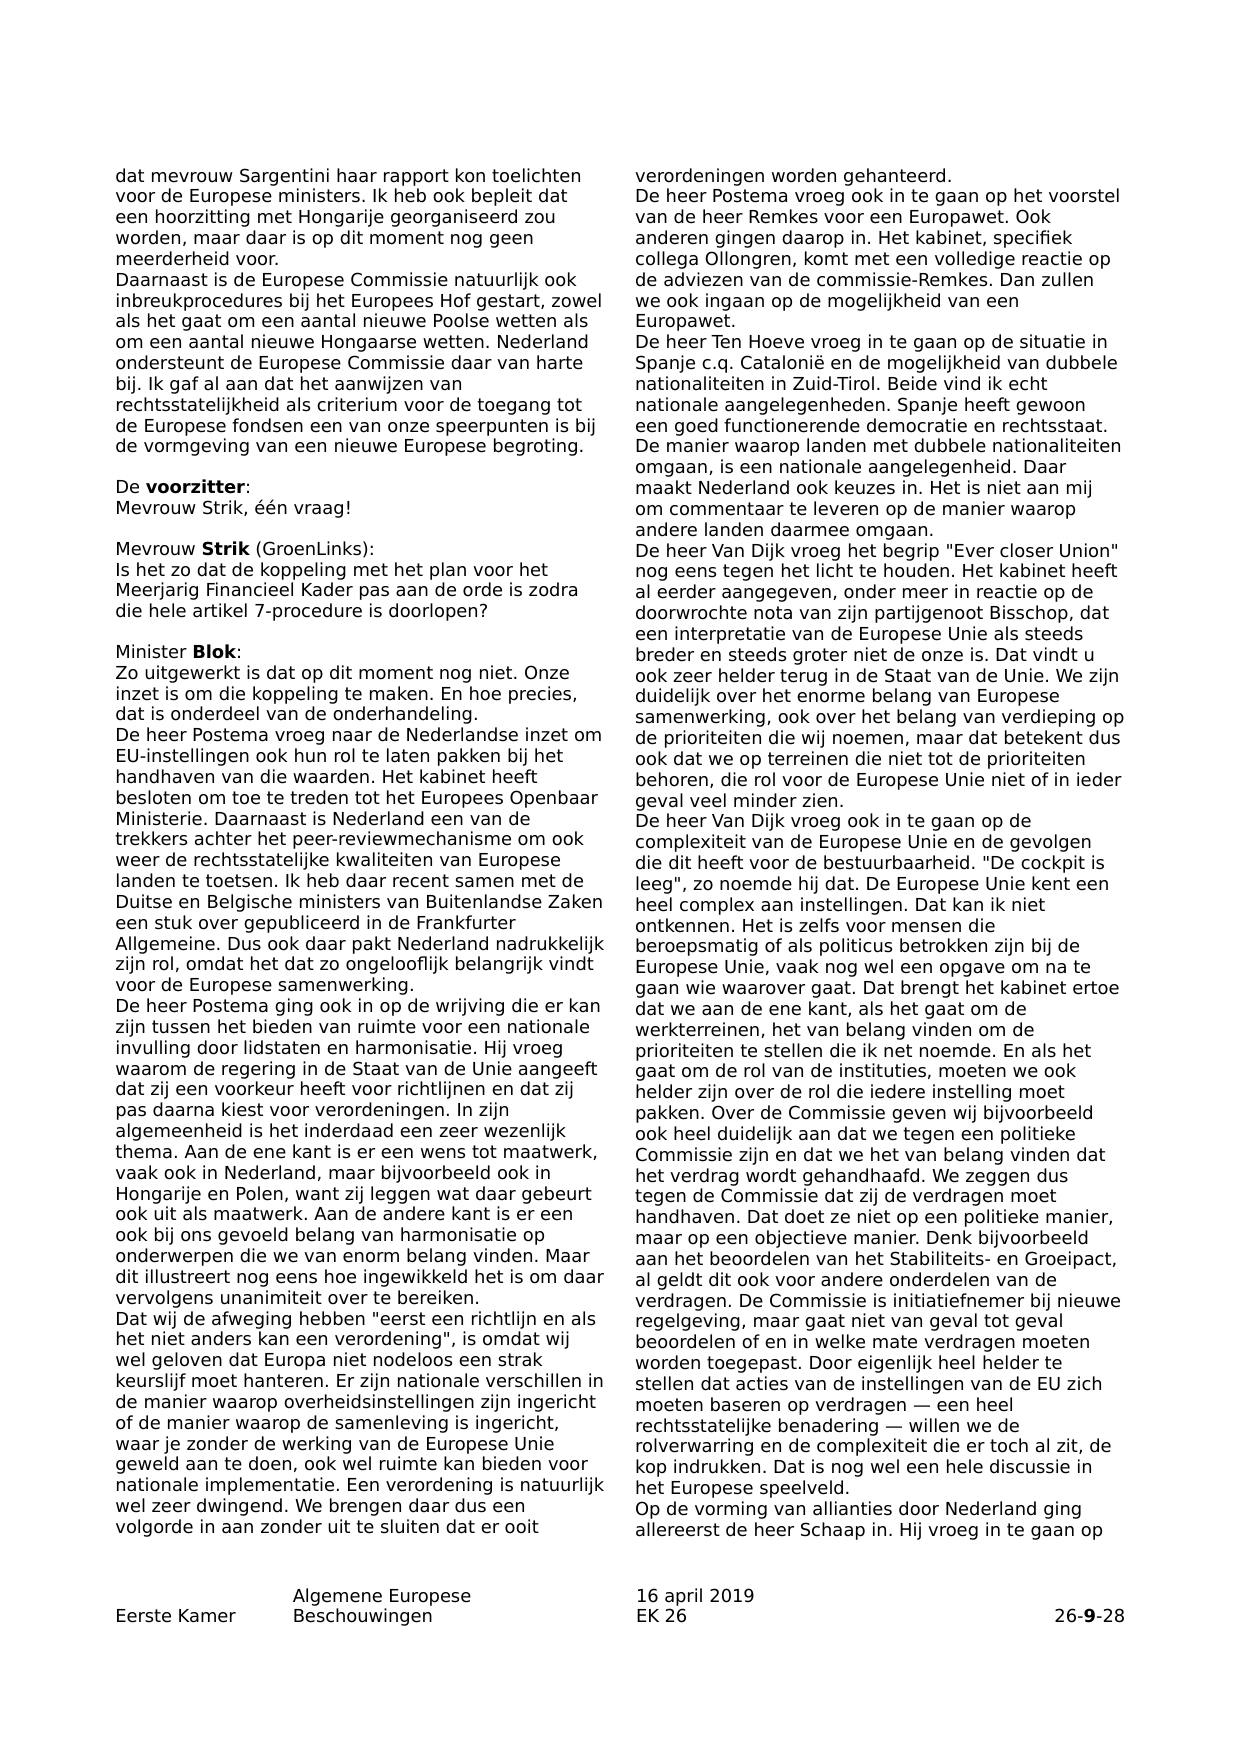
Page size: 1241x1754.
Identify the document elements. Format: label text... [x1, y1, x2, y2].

text De heer Postema ging ook in op de wrijving die er kan zijn tussen het bieden van ruimte voor een nationale invulling door lidstaten en harmonisatie. Hij vroeg waarom de regering in de Staat van de Unie aangeeft dat zij een voorkeur heeft voor richtlijnen en dat zij pas daarna kiest voor verordeningen. In zijn algemeenheid is het inderdaad een zeer wezenlijk thema. Aan de ene kant is er een wens tot maatwerk, vaak ook in Nederland, maar bijvoorbeeld ook in Hongarije en Polen, want zij leggen wat daar gebeurt ook uit als maatwerk. Aan de andere kant is er een ook bij ons gevoeld belang van harmonisatie op onderwerpen die we van enorm belang vinden. Maar dit illustreert nog eens hoe ingewikkeld het is om daar vervolgens unanimiteit over te bereiken. [115, 996, 605, 1308]
text verordeningen worden gehanteerd. [635, 165, 1125, 186]
text De heer Postema vroeg naar de Nederlandse inzet om EU-instellingen ook hun rol te laten pakken bij het handhaven van die waarden. Het kabinet heeft besloten om toe te treden tot het Europees Openbaar Ministerie. Daarnaast is Nederland een van de trekkers achter het peer-reviewmechanisme om ook weer de rechtsstatelijke kwaliteiten van Europese landen te toetsen. Ik heb daar recent samen met de Duitse en Belgische ministers van Buitenlandse Zaken een stuk over gepubliceerd in de Frankfurter Allgemeine. Dus ook daar pakt Nederland nadrukkelijk zijn rol, omdat het dat zo ongelooflijk belangrijk vindt voor de Europese samenwerking. [115, 725, 605, 996]
text Minister Blok: [115, 642, 605, 662]
text De heer Van Dijk vroeg het begrip "Ever closer Union" nog eens tegen het licht te houden. Het kabinet heeft al eerder aangegeven, onder meer in reactie op de doorwrochte nota van zijn partijgenoot Bisschop, dat een interpretatie van de Europese Unie als steeds breder en steeds groter niet de onze is. Dat vindt u ook zeer helder terug in de Staat van de Unie. We zijn duidelijk over het enorme belang van Europese samenwerking, ook over het belang van verdieping op de prioriteiten die wij noemen, maar dat betekent dus ook dat we op terreinen die niet tot de prioriteiten behoren, die rol voor de Europese Unie niet of in ieder geval veel minder zien. [635, 540, 1125, 811]
text De heer Van Dijk vroeg ook in te gaan op de complexiteit van de Europese Unie en de gevolgen die dit heeft voor de bestuurbaarheid. "De cockpit is leeg", zo noemde hij dat. De Europese Unie kent een heel complex aan instellingen. Dat kan ik niet ontkennen. Het is zelfs voor mensen die beroepsmatig of als politicus betrokken zijn bij de Europese Unie, vaak nog wel een opgave om na te gaan wie waarover gaat. Dat brengt het kabinet ertoe dat we aan de ene kant, als het gaat om de werkterreinen, het van belang vinden om de prioriteiten te stellen die ik net noemde. En als het gaat om de rol van de instituties, moeten we ook helder zijn over de rol die iedere instelling moet pakken. Over de Commissie geven wij bijvoorbeeld ook heel duidelijk aan dat we tegen een politieke Commissie zijn en dat we het van belang vinden dat het verdrag wordt gehandhaafd. We zeggen dus tegen de Commissie dat zij de verdragen moet handhaven. Dat doet ze niet op een politieke manier, maar op een objectieve manier. Denk bijvoorbeeld aan het beoordelen van het Stabiliteits- en Groeipact, al geldt dit ook voor andere onderdelen van de verdragen. De Commissie is initiatiefnemer bij nieuwe regelgeving, maar gaat niet van geval tot geval beoordelen of en in welke mate verdragen moeten worden toegepast. Door eigenlijk heel helder te stellen dat acties van de instellingen van de EU zich moeten baseren op verdragen — een heel rechtsstatelijke benadering — willen we de rolverwarring en de complexiteit die er toch al zit, de kop indrukken. Dat is nog wel een hele discussie in het Europese speelveld. [635, 811, 1125, 1499]
text Dat wij de afweging hebben "eerst een richtlijn en als het niet anders kan een verordening", is omdat wij wel geloven dat Europa niet nodeloos een strak keurslijf moet hanteren. Er zijn nationale verschillen in de manier waarop overheidsinstellingen zijn ingericht of de manier waarop de samenleving is ingericht, waar je zonder de werking van de Europese Unie geweld aan te doen, ook wel ruimte kan bieden voor nationale implementatie. Een verordening is natuurlijk wel zeer dwingend. We brengen daar dus een volgorde in aan zonder uit te sluiten dat er ooit [115, 1308, 605, 1537]
text De heer Postema vroeg ook in te gaan op het voorstel van de heer Remkes voor een Europawet. Ook anderen gingen daarop in. Het kabinet, specifiek collega Ollongren, komt met een volledige reactie op de adviezen van de commissie-Remkes. Dan zullen we ook ingaan op de mogelijkheid van een Europawet. [635, 186, 1125, 332]
text Zo uitgewerkt is dat op dit moment nog niet. Onze inzet is om die koppeling te maken. En hoe precies, dat is onderdeel van de onderhandeling. [115, 662, 605, 725]
text De heer Ten Hoeve vroeg in te gaan op de situatie in Spanje c.q. Catalonië en de mogelijkheid van dubbele nationaliteiten in Zuid-Tirol. Beide vind ik echt nationale aangelegenheden. Spanje heeft gewoon een goed functionerende democratie en rechtsstaat. De manier waarop landen met dubbele nationaliteiten omgaan, is een nationale aangelegenheid. Daar maakt Nederland ook keuzes in. Het is niet aan mij om commentaar te leveren op de manier waarop andere landen daarmee omgaan. [635, 332, 1125, 540]
text Daarnaast is de Europese Commissie natuurlijk ook inbreukprocedures bij het Europees Hof gestart, zowel als het gaat om een aantal nieuwe Poolse wetten als om een aantal nieuwe Hongaarse wetten. Nederland ondersteunt de Europese Commissie daar van harte bij. Ik gaf al aan dat het aanwijzen van rechtsstatelijkheid als criterium voor de toegang tot de Europese fondsen een van onze speerpunten is bij de vormgeving van een nieuwe Europese begroting. [115, 269, 605, 457]
text Mevrouw Strik, één vraag! [115, 498, 605, 518]
text Is het zo dat de koppeling met het plan voor het Meerjarig Financieel Kader pas aan de orde is zodra die hele artikel 7-procedure is doorlopen? [115, 559, 605, 622]
text De voorzitter: [115, 477, 605, 498]
text Mevrouw Strik (GroenLinks): [115, 538, 605, 559]
text Op de vorming van allianties door Nederland ging allereerst de heer Schaap in. Hij vroeg in te gaan op [635, 1499, 1125, 1540]
text dat mevrouw Sargentini haar rapport kon toelichten voor de Europese ministers. Ik heb ook bepleit dat een hoorzitting met Hongarije georganiseerd zou worden, maar daar is op dit moment nog geen meerderheid voor. [115, 165, 605, 269]
